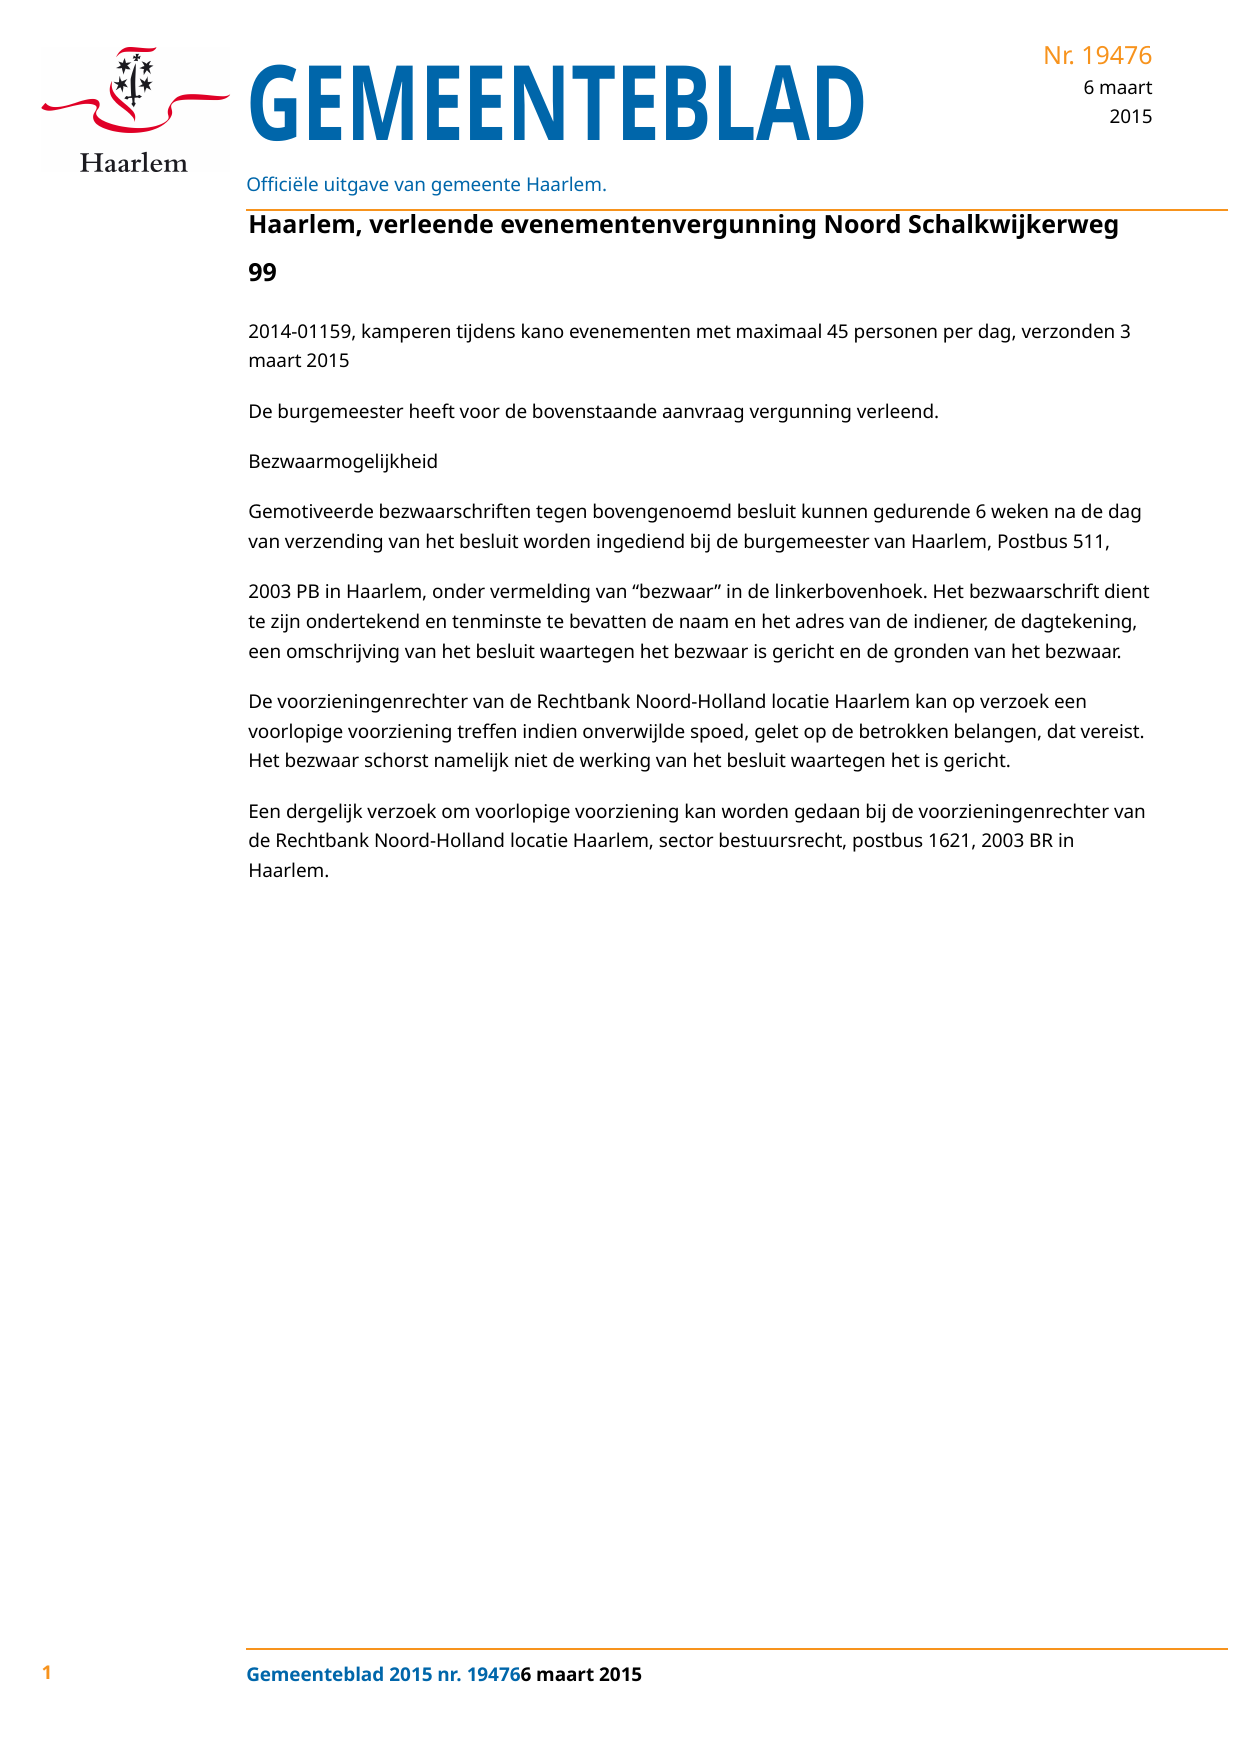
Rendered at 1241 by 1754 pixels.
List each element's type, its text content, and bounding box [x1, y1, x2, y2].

text 2014-01159, kamperen tijdens kano evenementen met maximaal 45 personen per dag, verzonden 3 maart 2015 [248, 318, 1152, 373]
text Gemotiveerde bezwaarschriften tegen bovengenoemd besluit kunnen gedurende 6 weken na de dag van verzending van het besluit worden ingediend bij de burgemeester van Haarlem, Postbus 511, [248, 499, 1152, 554]
text Een dergelijk verzoek om voorlopige voorziening kan worden gedaan bij de voorzieningenrechter van de Rechtbank Noord-Holland locatie Haarlem, sector bestuursrecht, postbus 1621, 2003 BR in Haarlem. [248, 798, 1152, 883]
text Haarlem, verleende evenementenvergunning Noord Schalkwijkerweg 99 [248, 211, 1152, 288]
text De burgemeester heeft voor de bovenstaande aanvraag vergunning verleend. [248, 398, 1152, 424]
text De voorzieningenrechter van de Rechtbank Noord-Holland locatie Haarlem kan op verzoek een voorlopige voorziening treffen indien onverwijlde spoed, gelet op de betrokken belangen, dat vereist. Het bezwaar schorst namelijk niet de werking van het besluit waartegen het is gericht. [248, 688, 1152, 773]
text 2003 PB in Haarlem, onder vermelding van “bezwaar” in de linkerbovenhoek. Het bezwaarschrift dient te zijn ondertekend en tenminste te bevatten de naam en het adres van de indiener, de dagtekening, een omschrijving van het besluit waartegen het bezwaar is gericht en de gronden van het bezwaar. [248, 579, 1152, 664]
picture [41, 47, 231, 172]
text Bezwaarmogelijkheid [248, 448, 1152, 474]
